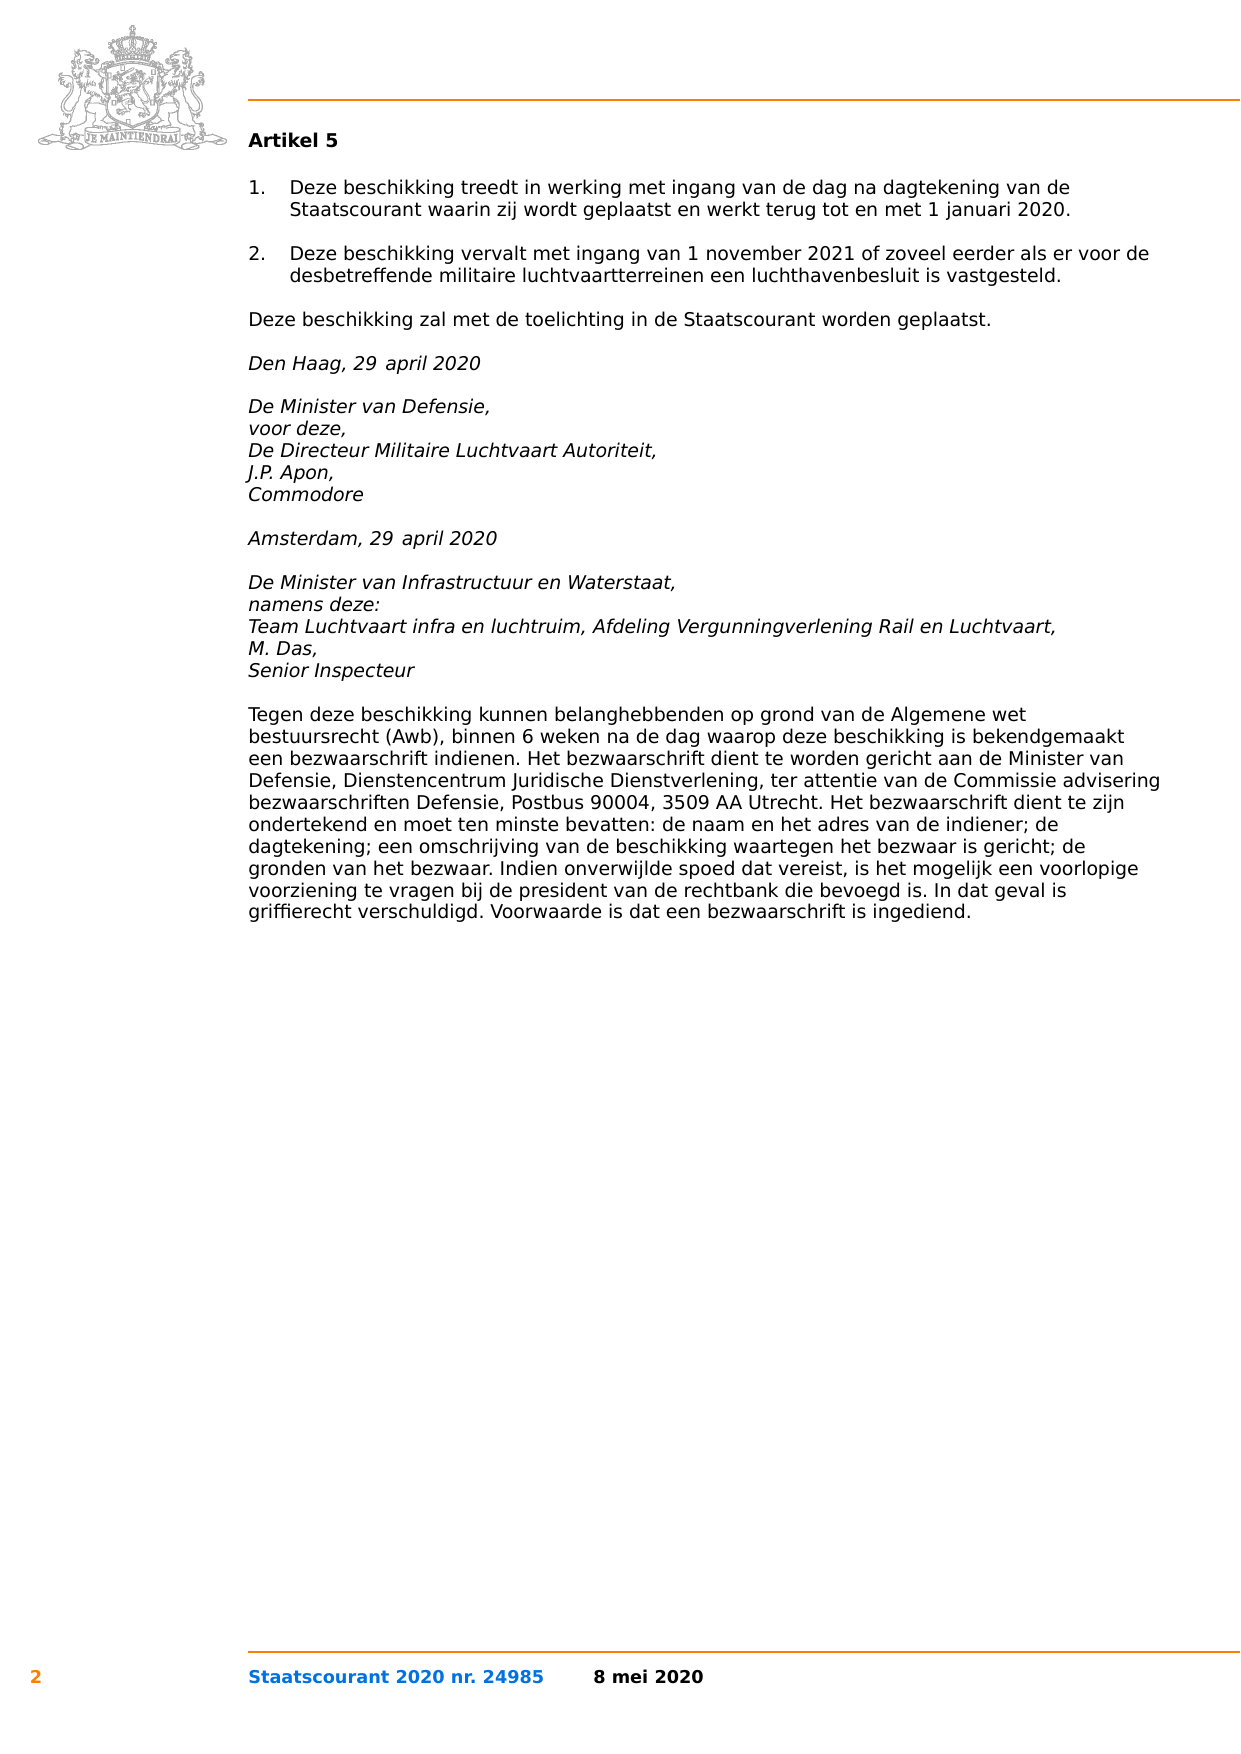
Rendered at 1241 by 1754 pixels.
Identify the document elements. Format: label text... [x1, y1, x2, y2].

text Den Haag, 29 april 2020 [248, 352, 1163, 374]
text Deze beschikking zal met de toelichting in de Staatscourant worden geplaatst. [248, 308, 1163, 331]
text De Minister van Defensie, voor deze, De Directeur Militaire Luchtvaart Autoriteit, J.P. Apon, Commodore [248, 396, 1163, 506]
text 2. Deze beschikking vervalt met ingang van 1 november 2021 of zoveel eerder als er voor de desbetreffende militaire luchtvaartterreinen een luchthavenbesluit is vastgesteld. [248, 243, 1163, 287]
subtitle Artikel 5 [248, 130, 1163, 152]
text Tegen deze beschikking kunnen belanghebbenden op grond van de Algemene wet bestuursrecht (Awb), binnen 6 weken na de dag waarop deze beschikking is bekendgemaakt een bezwaarschrift indienen. Het bezwaarschrift dient te worden gericht aan de Minister van Defensie, Dienstencentrum Juridische Dienstverlening, ter attentie van de Commissie advisering bezwaarschriften Defensie, Postbus 90004, 3509 AA Utrecht. Het bezwaarschrift dient te zijn ondertekend en moet ten minste bevatten: de naam en het adres van de indiener; de dagtekening; een omschrijving van de beschikking waartegen het bezwaar is gericht; de gronden van het bezwaar. Indien onverwijlde spoed dat vereist, is het mogelijk een voorlopige voorziening te vragen bij de president van de rechtbank die bevoegd is. In dat geval is griffierecht verschuldigd. Voorwaarde is dat een bezwaarschrift is ingediend. [248, 704, 1163, 923]
picture [38, 25, 227, 150]
text Amsterdam, 29 april 2020 [248, 528, 1163, 550]
text De Minister van Infrastructuur en Waterstaat, namens deze: Team Luchtvaart infra en luchtruim, Afdeling Vergunningverlening Rail en Luchtvaart, M. Das, Senior Inspecteur [248, 572, 1163, 682]
text 1. Deze beschikking treedt in werking met ingang van de dag na dagtekening van de Staatscourant waarin zij wordt geplaatst en werkt terug tot en met 1 januari 2020. [248, 177, 1163, 221]
